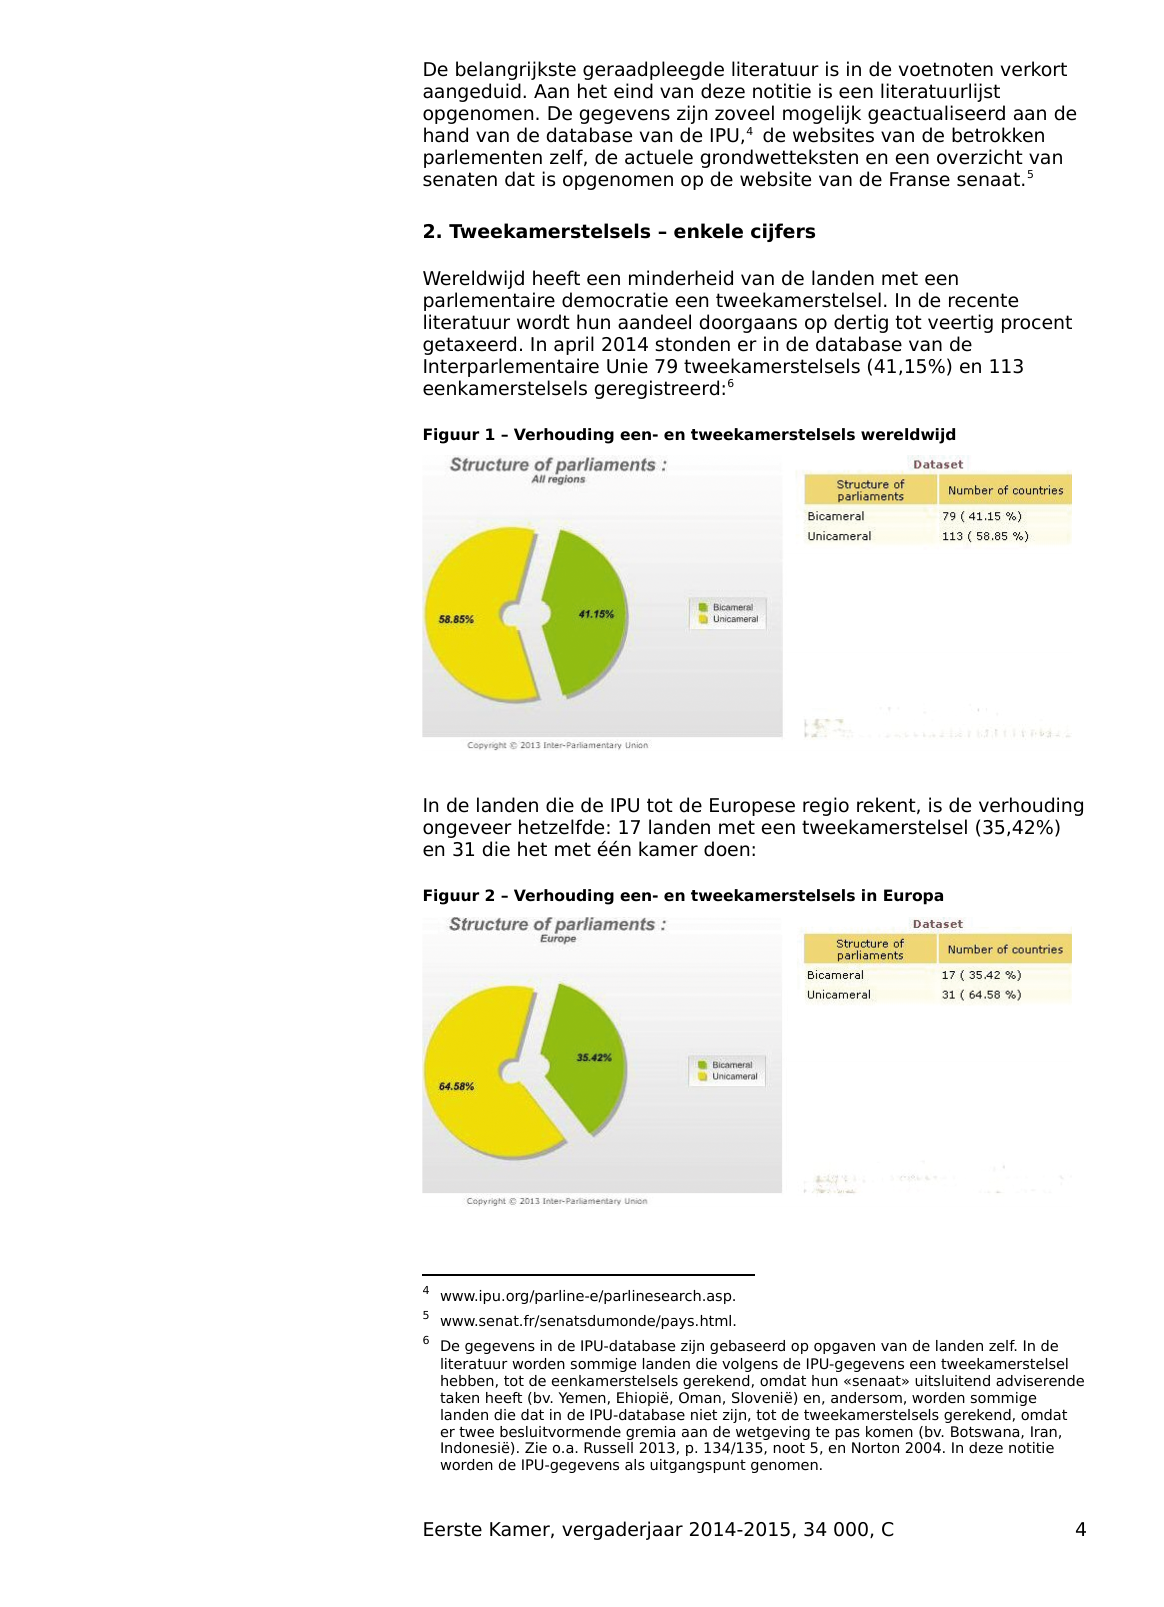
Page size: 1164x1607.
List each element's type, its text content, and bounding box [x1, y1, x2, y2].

text Figuur 1 – Verhouding een- en tweekamerstelsels wereldwijd [422, 426, 1072, 444]
text De gegevens in de IPU-database zijn gebaseerd op opgaven van de landen zelf. In de literatuur worden sommige landen die volgens de IPU-gegevens een tweekamerstelsel hebben, tot de eenkamerstelsels gerekend, omdat hun «senaat» uitsluitend adviserende taken heeft (bv. Yemen, Ehiopië, Oman, Slovenië) en, andersom, worden sommige landen die dat in de IPU-database niet zijn, tot de tweekamerstelsels gerekend, omdat er twee besluitvormende gremia aan de wetgeving te pas komen (bv. Botswana, Iran, Indonesië). Zie o.a. Russell 2013, p. 134/135, noot 5, en Norton 2004. In deze notitie worden de IPU-gegevens als uitgangspunt genomen. [422, 1334, 1087, 1474]
text www.ipu.org/parline-e/parlinesearch.asp. [422, 1284, 1087, 1306]
text www.senat.fr/senatsdumonde/pays.html. [422, 1309, 1087, 1331]
text Figuur 2 – Verhouding een- en tweekamerstelsels in Europa [422, 887, 1072, 905]
text In de landen die de IPU tot de Europese regio rekent, is de verhouding ongeveer hetzelfde: 17 landen met een tweekamerstelsel (35,42%) en 31 die het met één kamer doen: [422, 795, 1087, 861]
picture [422, 455, 1072, 751]
subtitle 2. Tweekamerstelsels – enkele cijfers [422, 221, 1087, 243]
text Wereldwijd heeft een minderheid van de landen met een parlementaire democratie een tweekamerstelsel. In de recente literatuur wordt hun aandeel doorgaans op dertig tot veertig procent getaxeerd. In april 2014 stonden er in de database van de Interparlementaire Unie 79 tweekamerstelsels (41,15%) en 113 eenkamerstelsels geregistreerd: [422, 268, 1087, 400]
picture [422, 917, 1072, 1207]
text De belangrijkste geraadpleegde literatuur is in de voetnoten verkort aangeduid. Aan het eind van deze notitie is een literatuurlijst opgenomen. De gegevens zijn zoveel mogelijk geactualiseerd aan de hand van de database van de IPU, de websites van de betrokken parlementen zelf, de actuele grondwetteksten en een overzicht van senaten dat is opgenomen op de website van de Franse senaat. [422, 59, 1087, 191]
